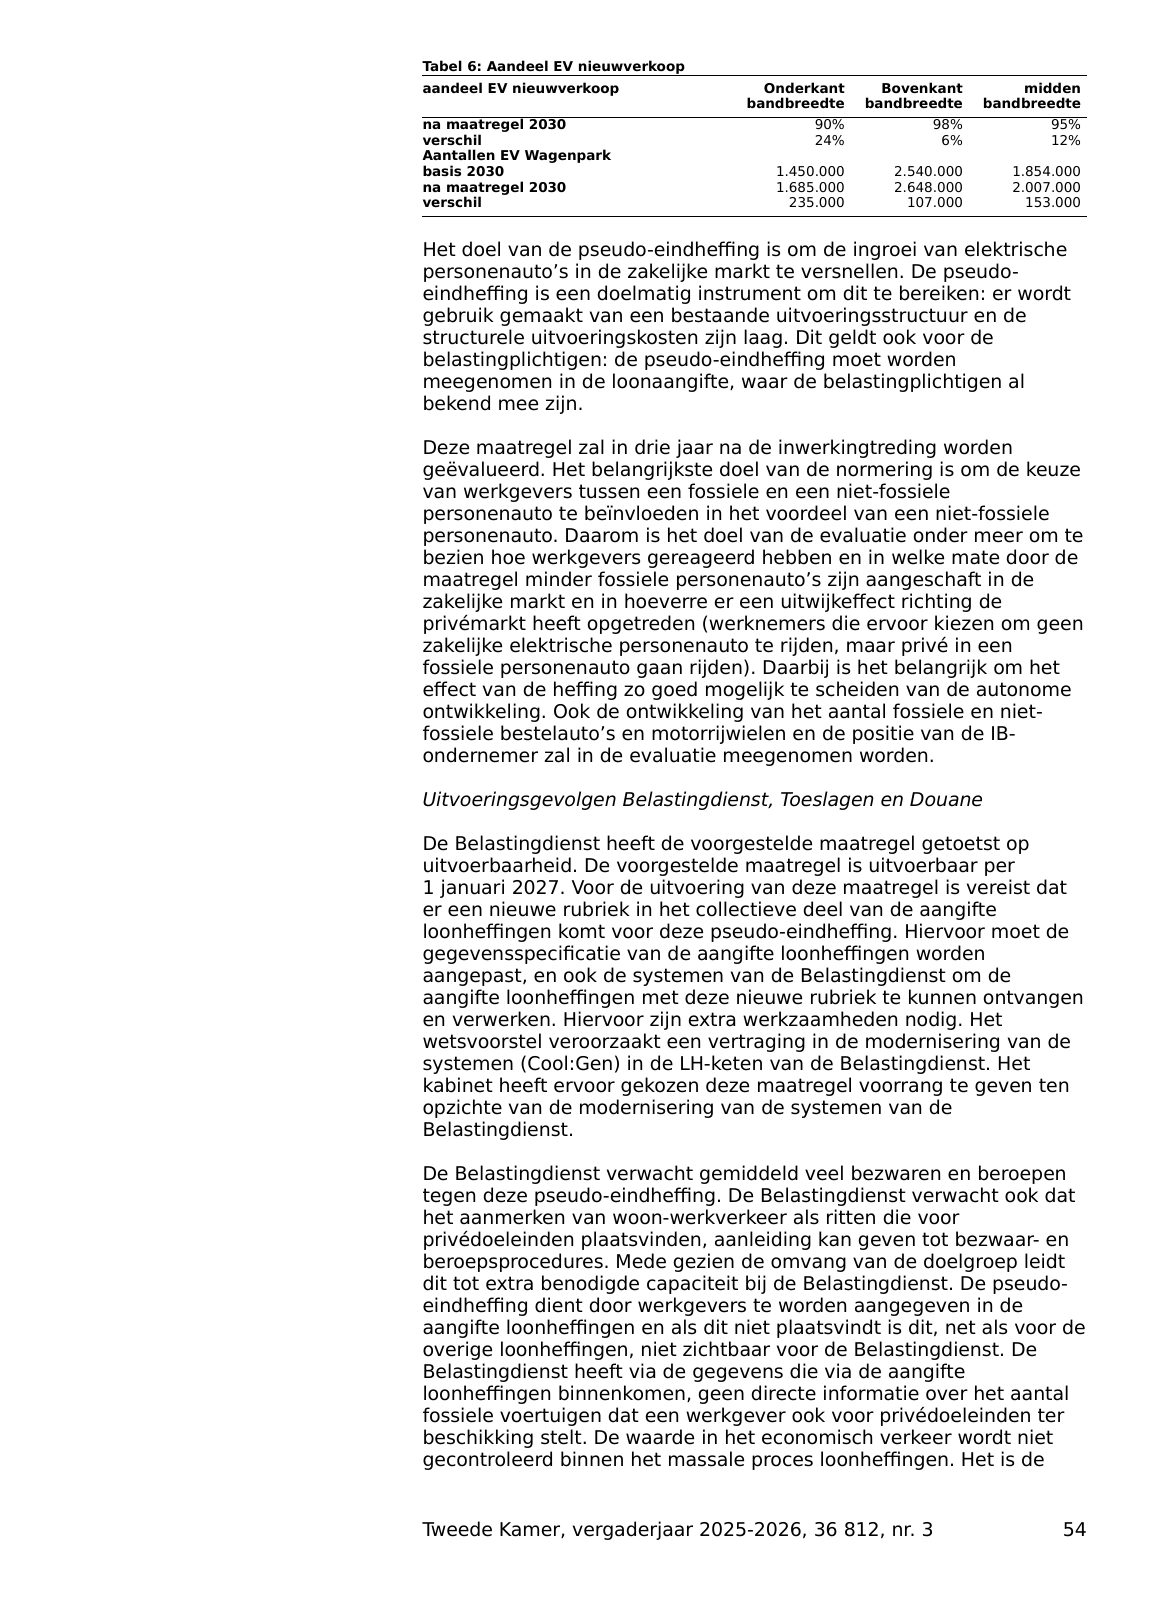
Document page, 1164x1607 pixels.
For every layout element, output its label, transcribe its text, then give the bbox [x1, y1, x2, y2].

text De Belastingdienst verwacht gemiddeld veel bezwaren en beroepen tegen deze pseudo-eindheffing. De Belastingdienst verwacht ook dat het aanmerken van woon-werkverkeer als ritten die voor privédoeleinden plaatsvinden, aanleiding kan geven tot bezwaar- en beroepsprocedures. Mede gezien de omvang van de doelgroep leidt dit tot extra benodigde capaciteit bij de Belastingdienst. De pseudo-eindheffing dient door werkgevers te worden aangegeven in de aangifte loonheffingen en als dit niet plaatsvindt is dit, net als voor de overige loonheffingen, niet zichtbaar voor de Belastingdienst. De Belastingdienst heeft via de gegevens die via de aangifte loonheffingen binnenkomen, geen directe informatie over het aantal fossiele voertuigen dat een werkgever ook voor privédoeleinden ter beschikking stelt. De waarde in het economisch verkeer wordt niet gecontroleerd binnen het massale proces loonheffingen. Het is de [422, 1163, 1087, 1471]
subtitle Uitvoeringsgevolgen Belastingdienst, Toeslagen en Douane [422, 789, 1087, 811]
text Deze maatregel zal in drie jaar na de inwerkingtreding worden geëvalueerd. Het belangrijkste doel van de normering is om de keuze van werkgevers tussen een fossiele en een niet-fossiele personenauto te beïnvloeden in het voordeel van een niet-fossiele personenauto. Daarom is het doel van de evaluatie onder meer om te bezien hoe werkgevers gereageerd hebben en in welke mate door de maatregel minder fossiele personenauto’s zijn aangeschaft in de zakelijke markt en in hoeverre er een uitwijkeffect richting de privémarkt heeft opgetreden (werknemers die ervoor kiezen om geen zakelijke elektrische personenauto te rijden, maar privé in een fossiele personenauto gaan rijden). Daarbij is het belangrijk om het effect van de heffing zo goed mogelijk te scheiden van de autonome ontwikkeling. Ook de ontwikkeling van het aantal fossiele en niet-fossiele bestelauto’s en motorrijwielen en de positie van de IB-ondernemer zal in de evaluatie meegenomen worden. [422, 437, 1087, 767]
table_cell 1.854.000 [969, 164, 1087, 179]
table_cell 2.648.000 [850, 180, 968, 195]
table_cell [969, 148, 1087, 164]
table_cell 153.000 [969, 195, 1087, 216]
table_cell 1.685.000 [732, 180, 850, 195]
table_cell midden bandbreedte [969, 76, 1087, 117]
table_cell 6% [850, 133, 968, 148]
table_cell na maatregel 2030 [422, 180, 732, 195]
text Het doel van de pseudo-eindheffing is om de ingroei van elektrische personenauto’s in de zakelijke markt te versnellen. De pseudo-eindheffing is een doelmatig instrument om dit te bereiken: er wordt gebruik gemaakt van een bestaande uitvoeringsstructuur en de structurele uitvoeringskosten zijn laag. Dit geldt ook voor de belastingplichtigen: de pseudo-eindheffing moet worden meegenomen in de loonaangifte, waar de belastingplichtigen al bekend mee zijn. [422, 239, 1087, 415]
table_cell 90% [732, 118, 850, 132]
table_cell Bovenkant bandbreedte [850, 76, 968, 117]
table_cell 235.000 [732, 195, 850, 216]
table_cell verschil [422, 195, 732, 216]
table_cell 2.007.000 [969, 180, 1087, 195]
table_cell Aantallen EV Wagenpark [422, 148, 732, 164]
table_header Tabel 6: Aandeel EV nieuwverkoop [422, 59, 1087, 75]
table_cell 12% [969, 133, 1087, 148]
table_cell 24% [732, 133, 850, 148]
table_cell 95% [969, 118, 1087, 132]
table_cell aandeel EV nieuwverkoop [422, 76, 732, 117]
table_cell [850, 148, 968, 164]
text De Belastingdienst heeft de voorgestelde maatregel getoetst op uitvoerbaarheid. De voorgestelde maatregel is uitvoerbaar per 1 januari 2027. Voor de uitvoering van deze maatregel is vereist dat er een nieuwe rubriek in het collectieve deel van de aangifte loonheffingen komt voor deze pseudo-eindheffing. Hiervoor moet de gegevensspecificatie van de aangifte loonheffingen worden aangepast, en ook de systemen van de Belastingdienst om de aangifte loonheffingen met deze nieuwe rubriek te kunnen ontvangen en verwerken. Hiervoor zijn extra werkzaamheden nodig. Het wetsvoorstel veroorzaakt een vertraging in de modernisering van de systemen (Cool:Gen) in de LH-keten van de Belastingdienst. Het kabinet heeft ervoor gekozen deze maatregel voorrang te geven ten opzichte van de modernisering van de systemen van de Belastingdienst. [422, 833, 1087, 1141]
table_cell 107.000 [850, 195, 968, 216]
table_cell 2.540.000 [850, 164, 968, 179]
table_cell 1.450.000 [732, 164, 850, 179]
table_cell na maatregel 2030 [422, 118, 732, 132]
table_cell verschil [422, 133, 732, 148]
table_cell [732, 148, 850, 164]
table_cell Onderkant bandbreedte [732, 76, 850, 117]
table_cell 98% [850, 118, 968, 132]
table_cell basis 2030 [422, 164, 732, 179]
